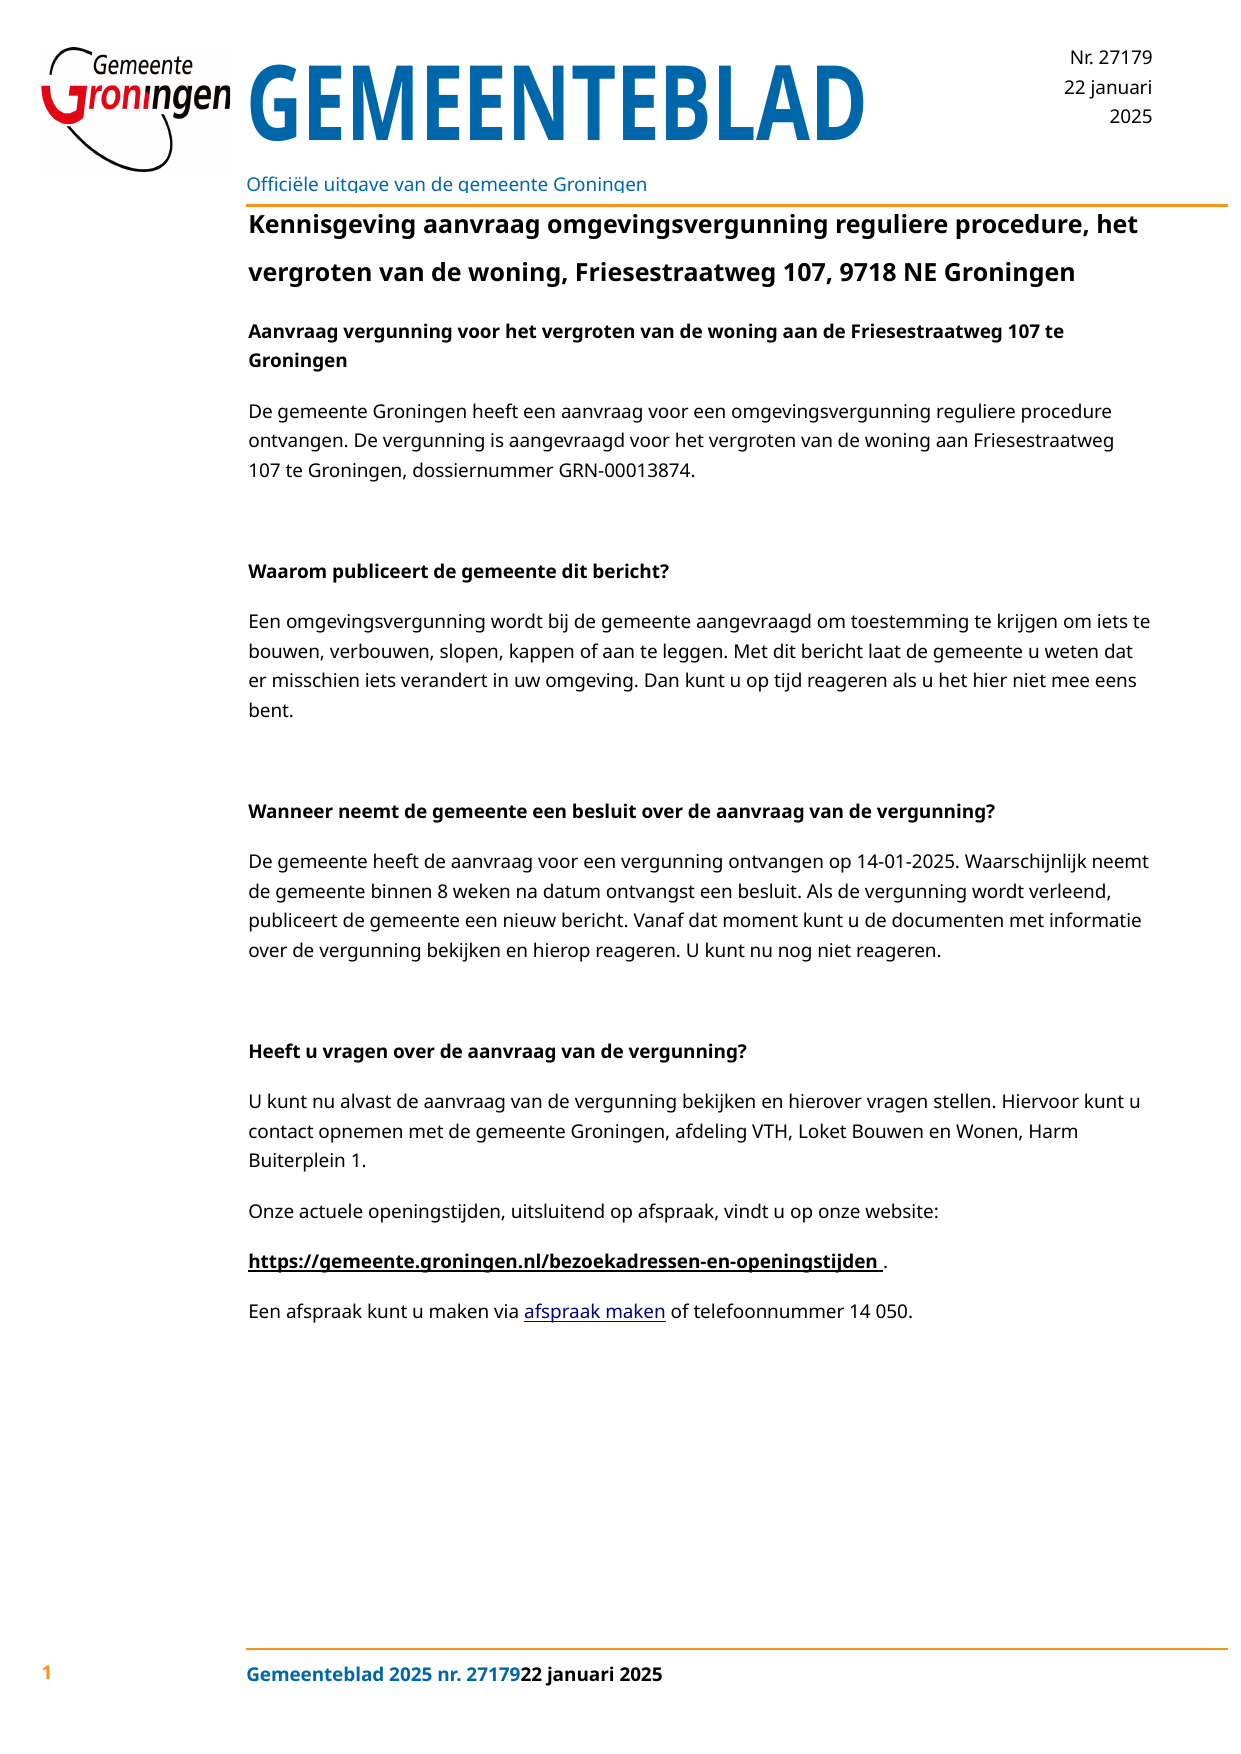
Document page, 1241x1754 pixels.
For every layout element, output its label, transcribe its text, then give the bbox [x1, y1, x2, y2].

text Waarom publiceert de gemeente dit bericht? [248, 558, 1152, 584]
text Onze actuele openingstijden, uitsluitend op afspraak, vindt u op onze website: [248, 1198, 1152, 1224]
text De gemeente Groningen heeft een aanvraag voor een omgevingsvergunning reguliere procedure ontvangen. De vergunning is aangevraagd voor het vergroten van de woning aan Friesestraatweg 107 te Groningen, dossiernummer GRN-00013874. [248, 398, 1152, 483]
text Wanneer neemt de gemeente een besluit over de aanvraag van de vergunning? [248, 798, 1152, 824]
text U kunt nu alvast de aanvraag van de vergunning bekijken en hierover vragen stellen. Hiervoor kunt u contact opnemen met de gemeente Groningen, afdeling VTH, Loket Bouwen en Wonen, Harm Buiterplein 1. [248, 1088, 1152, 1173]
text https://gemeente.groningen.nl/bezoekadressen-en-openingstijden . [248, 1248, 1152, 1274]
text Heeft u vragen over de aanvraag van de vergunning? [248, 1038, 1152, 1064]
picture [41, 47, 231, 172]
text Een afspraak kunt u maken via afspraak maken of telefoonnummer 14 050. [248, 1299, 1152, 1324]
text Een omgevingsvergunning wordt bij de gemeente aangevraagd om toestemming te krijgen om iets te bouwen, verbouwen, slopen, kappen of aan te leggen. Met dit bericht laat de gemeente u weten dat er misschien iets verandert in uw omgeving. Dan kunt u op tijd reageren als u het hier niet mee eens bent. [248, 608, 1152, 723]
text De gemeente heeft de aanvraag voor een vergunning ontvangen op 14-01-2025. Waarschijnlijk neemt de gemeente binnen 8 weken na datum ontvangst een besluit. Als de vergunning wordt verleend, publiceert de gemeente een nieuw bericht. Vanaf dat moment kunt u de documenten met informatie over de vergunning bekijken en hierop reageren. U kunt nu nog niet reageren. [248, 848, 1152, 963]
text Kennisgeving aanvraag omgevingsvergunning reguliere procedure, het vergroten van de woning, Friesestraatweg 107, 9718 NE Groningen [248, 207, 1152, 288]
text Aanvraag vergunning voor het vergroten van de woning aan de Friesestraatweg 107 te Groningen [248, 318, 1152, 373]
